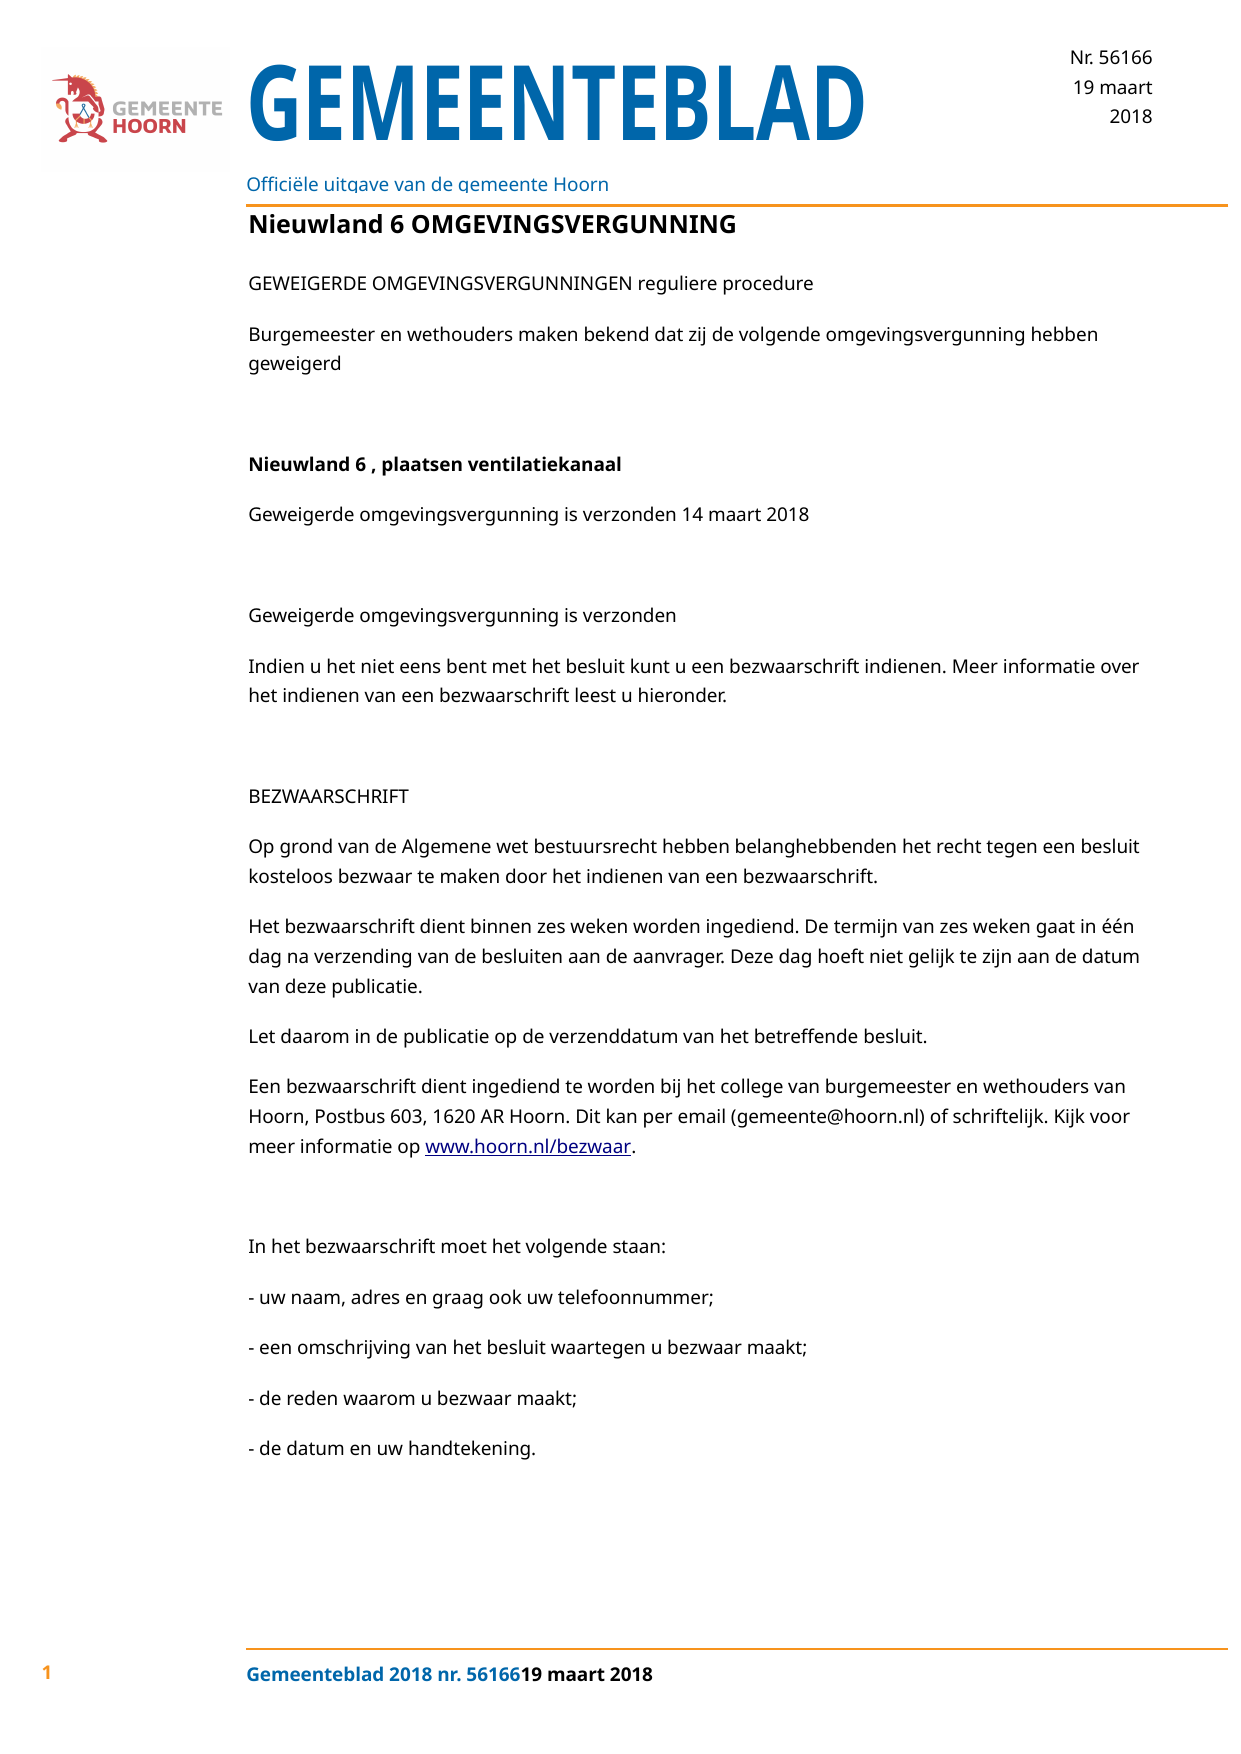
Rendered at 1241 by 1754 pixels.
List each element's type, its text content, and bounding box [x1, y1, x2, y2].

text Indien u het niet eens bent met het besluit kunt u een bezwaarschrift indienen. Meer informatie over het indienen van een bezwaarschrift leest u hieronder. [248, 653, 1152, 708]
text In het bezwaarschrift moet het volgende staan: [248, 1234, 1152, 1259]
text - uw naam, adres en graag ook uw telefoonnummer; [248, 1284, 1152, 1310]
picture [41, 47, 231, 172]
text Een bezwaarschrift dient ingediend te worden bij het college van burgemeester en wethouders van Hoorn, Postbus 603, 1620 AR Hoorn. Dit kan per email (gemeente@hoorn.nl) of schriftelijk. Kijk voor meer informatie op www.hoorn.nl/bezwaar. [248, 1074, 1152, 1158]
text Geweigerde omgevingsvergunning is verzonden 14 maart 2018 [248, 502, 1152, 527]
text Nieuwland 6 OMGEVINGSVERGUNNING [248, 207, 1152, 241]
text - de reden waarom u bezwaar maakt; [248, 1385, 1152, 1411]
text Burgemeester en wethouders maken bekend dat zij de volgende omgevingsvergunning hebben geweigerd [248, 321, 1152, 376]
text - een omschrijving van het besluit waartegen u bezwaar maakt; [248, 1334, 1152, 1360]
text BEZWAARSCHRIFT [248, 783, 1152, 809]
text Nieuwland 6 , plaatsen ventilatiekanaal [248, 451, 1152, 477]
text - de datum en uw handtekening. [248, 1435, 1152, 1461]
text Op grond van de Algemene wet bestuursrecht hebben belanghebbenden het recht tegen een besluit kosteloos bezwaar te maken door het indienen van een bezwaarschrift. [248, 834, 1152, 889]
text GEWEIGERDE OMGEVINGSVERGUNNINGEN reguliere procedure [248, 270, 1152, 296]
text Let daarom in de publicatie op de verzenddatum van het betreffende besluit. [248, 1023, 1152, 1049]
text Geweigerde omgevingsvergunning is verzonden [248, 602, 1152, 628]
text Het bezwaarschrift dient binnen zes weken worden ingediend. De termijn van zes weken gaat in één dag na verzending van de besluiten aan de aanvrager. Deze dag hoeft niet gelijk te zijn aan de datum van deze publicatie. [248, 914, 1152, 998]
